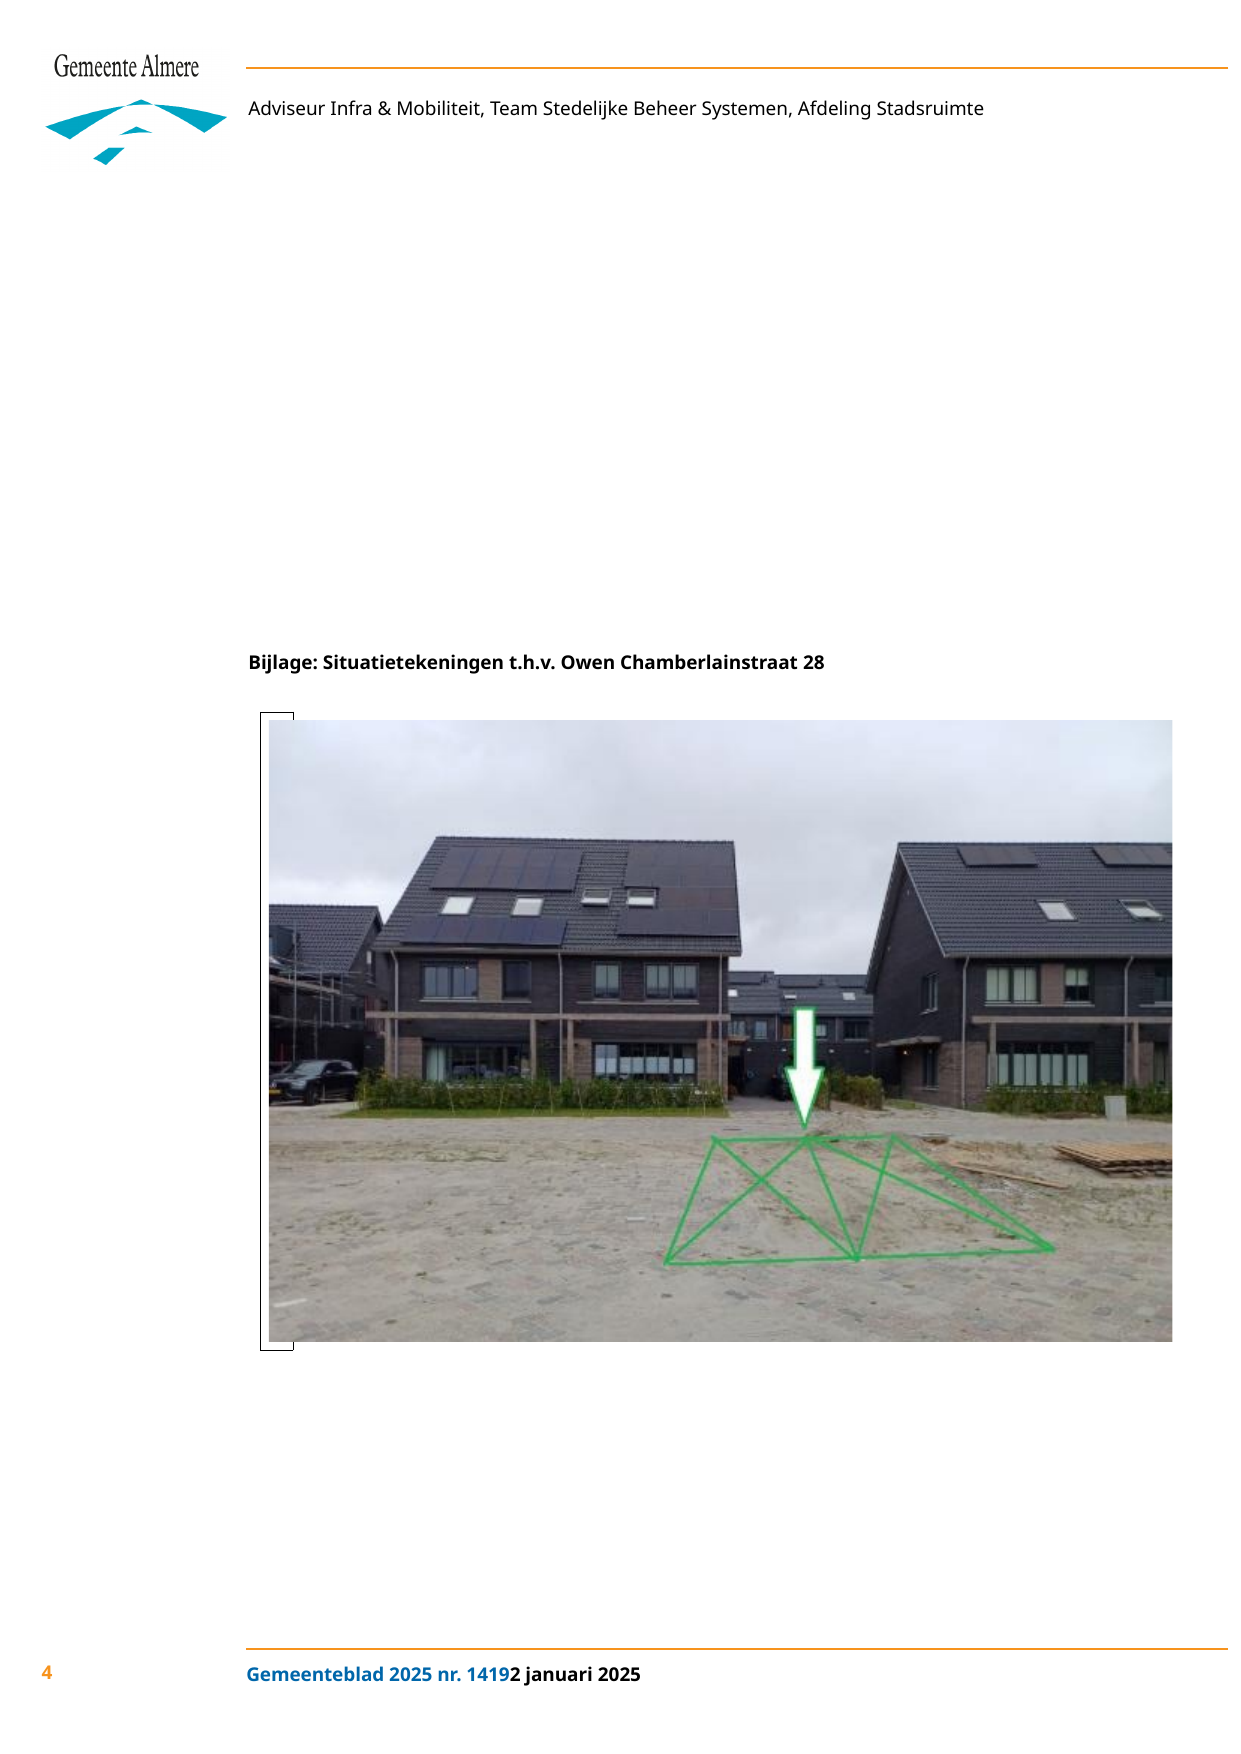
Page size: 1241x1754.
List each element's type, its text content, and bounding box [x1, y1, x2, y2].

text Adviseur Infra & Mobiliteit, Team Stedelijke Beheer Systemen, Afdeling Stadsruimte [248, 95, 1152, 121]
picture [268, 720, 1173, 1342]
text Bijlage: Situatietekeningen t.h.v. Owen Chamberlainstraat 28 [248, 649, 1152, 675]
picture [41, 47, 231, 172]
